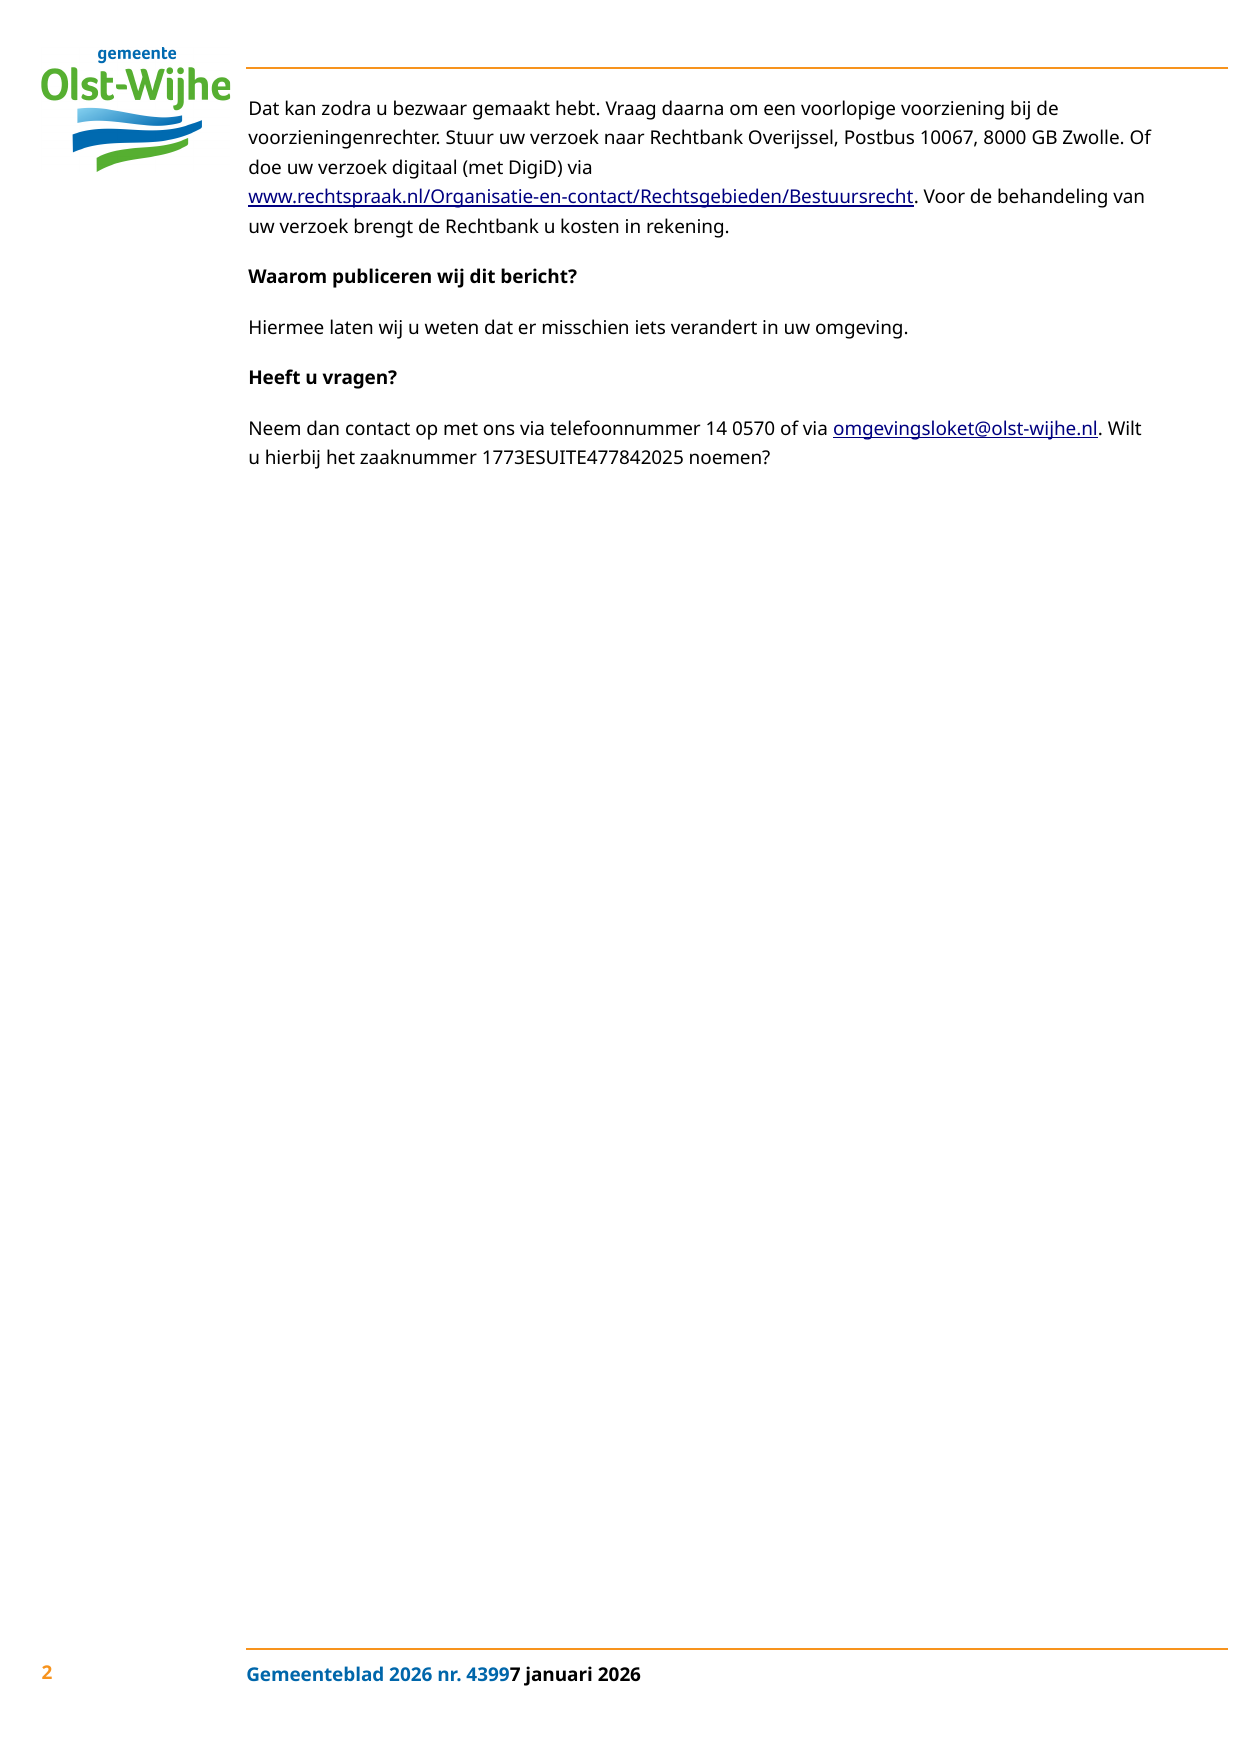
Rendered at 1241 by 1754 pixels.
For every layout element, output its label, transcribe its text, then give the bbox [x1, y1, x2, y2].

text Waarom publiceren wij dit bericht? [248, 263, 1152, 289]
text Hiermee laten wij u weten dat er misschien iets verandert in uw omgeving. [248, 314, 1152, 340]
text Neem dan contact op met ons via telefoonnummer 14 0570 of via omgevingsloket@olst-wijhe.nl. Wilt u hierbij het zaaknummer 1773ESUITE477842025 noemen? [248, 415, 1152, 470]
picture [41, 47, 231, 172]
text Dat kan zodra u bezwaar gemaakt hebt. Vraag daarna om een voorlopige voorziening bij de voorzieningenrechter. Stuur uw verzoek naar Rechtbank Overijssel, Postbus 10067, 8000 GB Zwolle. Of doe uw verzoek digitaal (met DigiD) via www.rechtspraak.nl/Organisatie-en-contact/Rechtsgebieden/Bestuursrecht. Voor de behandeling van uw verzoek brengt de Rechtbank u kosten in rekening. [248, 95, 1152, 239]
text Heeft u vragen? [248, 364, 1152, 390]
